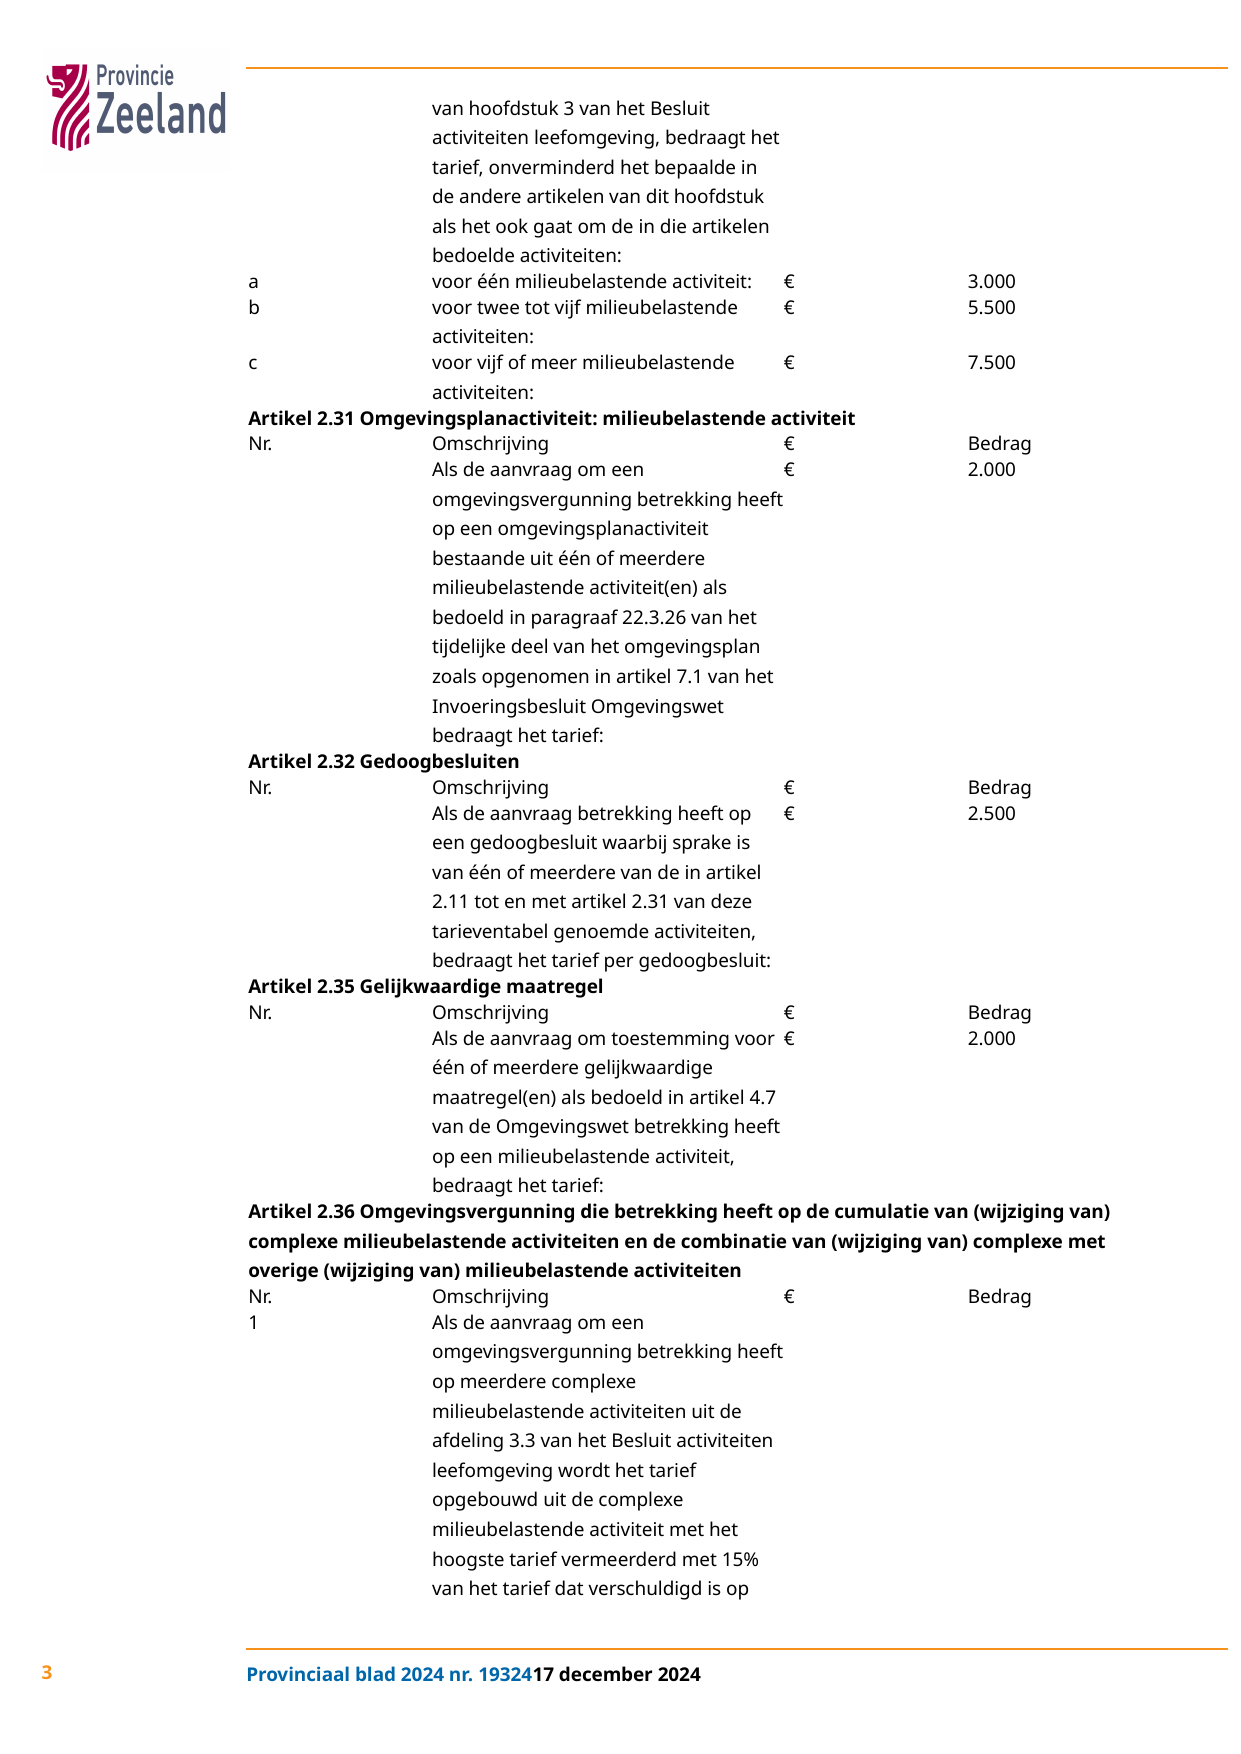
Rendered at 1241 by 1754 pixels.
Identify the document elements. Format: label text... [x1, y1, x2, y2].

table_cell Bedrag [968, 1283, 1152, 1309]
table_cell Als de aanvraag om een omgevingsvergunning betrekking heeft op meerdere complexe milieubelastende activiteiten uit de afdeling 3.3 van het Besluit activiteiten leefomgeving wordt het tarief opgebouwd uit de complexe milieubelastende activiteit met het hoogste tarief vermeerderd met 15% van het tarief dat verschuldigd is op [432, 1309, 784, 1601]
table_cell [784, 1309, 968, 1601]
table_cell Artikel 2.31 Omgevingsplanactiviteit: milieubelastende activiteit [248, 405, 1152, 431]
table_cell Omschrijving [432, 431, 784, 456]
table_cell 2.500 [968, 800, 1152, 973]
table_cell Artikel 2.35 Gelijkwaardige maatregel [248, 973, 1152, 999]
table_cell Artikel 2.36 Omgevingsvergunning die betrekking heeft op de cumulatie van (wijziging van) complexe milieubelastende activiteiten en de combinatie van (wijziging van) complexe met overige (wijziging van) milieubelastende activiteiten [248, 1199, 1152, 1283]
table_cell 2.000 [968, 1025, 1152, 1198]
table_cell 7.500 [968, 350, 1152, 405]
table_cell € [784, 800, 968, 973]
table_cell € [784, 431, 968, 456]
table_cell Omschrijving [432, 1283, 784, 1309]
table_cell € [784, 350, 968, 405]
table_cell € [784, 774, 968, 800]
table_cell Als de aanvraag om toestemming voor één of meerdere gelijkwaardige maatregel(en) als bedoeld in artikel 4.7 van de Omgevingswet betrekking heeft op een milieubelastende activiteit, bedraagt het tarief: [432, 1025, 784, 1198]
table_cell 2.000 [968, 456, 1152, 748]
table_cell c [248, 350, 432, 405]
table_cell € [784, 1025, 968, 1198]
table_cell Nr. [248, 1283, 432, 1309]
table_cell Als de aanvraag om een omgevingsvergunning betrekking heeft op een omgevingsplanactiviteit bestaande uit één of meerdere milieubelastende activiteit(en) als bedoeld in paragraaf 22.3.26 van het tijdelijke deel van het omgevingsplan zoals opgenomen in artikel 7.1 van het Invoeringsbesluit Omgevingswet bedraagt het tarief: [432, 456, 784, 748]
table_cell Nr. [248, 999, 432, 1025]
table_cell a [248, 269, 432, 294]
table_cell van hoofdstuk 3 van het Besluit activiteiten leefomgeving, bedraagt het tarief, onverminderd het bepaalde in de andere artikelen van dit hoofdstuk als het ook gaat om de in die artikelen bedoelde activiteiten: [432, 95, 784, 268]
picture [41, 47, 231, 172]
table_cell Nr. [248, 431, 432, 456]
table_cell [248, 1025, 432, 1198]
table_cell Omschrijving [432, 999, 784, 1025]
table_cell Bedrag [968, 431, 1152, 456]
table_cell voor twee tot vijf milieubelastende activiteiten: [432, 294, 784, 349]
table_cell [784, 95, 968, 268]
table_cell Bedrag [968, 774, 1152, 800]
table_cell € [784, 294, 968, 349]
table_cell voor vijf of meer milieubelastende activiteiten: [432, 350, 784, 405]
table_cell [968, 1309, 1152, 1601]
table_cell voor één milieubelastende activiteit: [432, 269, 784, 294]
table_cell € [784, 269, 968, 294]
table_cell € [784, 1283, 968, 1309]
table_cell [248, 456, 432, 748]
table_cell Omschrijving [432, 774, 784, 800]
table_cell b [248, 294, 432, 349]
table_cell [248, 95, 432, 268]
table_cell Artikel 2.32 Gedoogbesluiten [248, 748, 1152, 774]
table_cell 3.000 [968, 269, 1152, 294]
table_cell € [784, 456, 968, 748]
table_cell [248, 800, 432, 973]
table_cell Bedrag [968, 999, 1152, 1025]
table_cell € [784, 999, 968, 1025]
table_cell Nr. [248, 774, 432, 800]
table_cell [968, 95, 1152, 268]
table_cell 1 [248, 1309, 432, 1601]
table_cell Als de aanvraag betrekking heeft op een gedoogbesluit waarbij sprake is van één of meerdere van de in artikel 2.11 tot en met artikel 2.31 van deze tarieventabel genoemde activiteiten, bedraagt het tarief per gedoogbesluit: [432, 800, 784, 973]
table_cell 5.500 [968, 294, 1152, 349]
